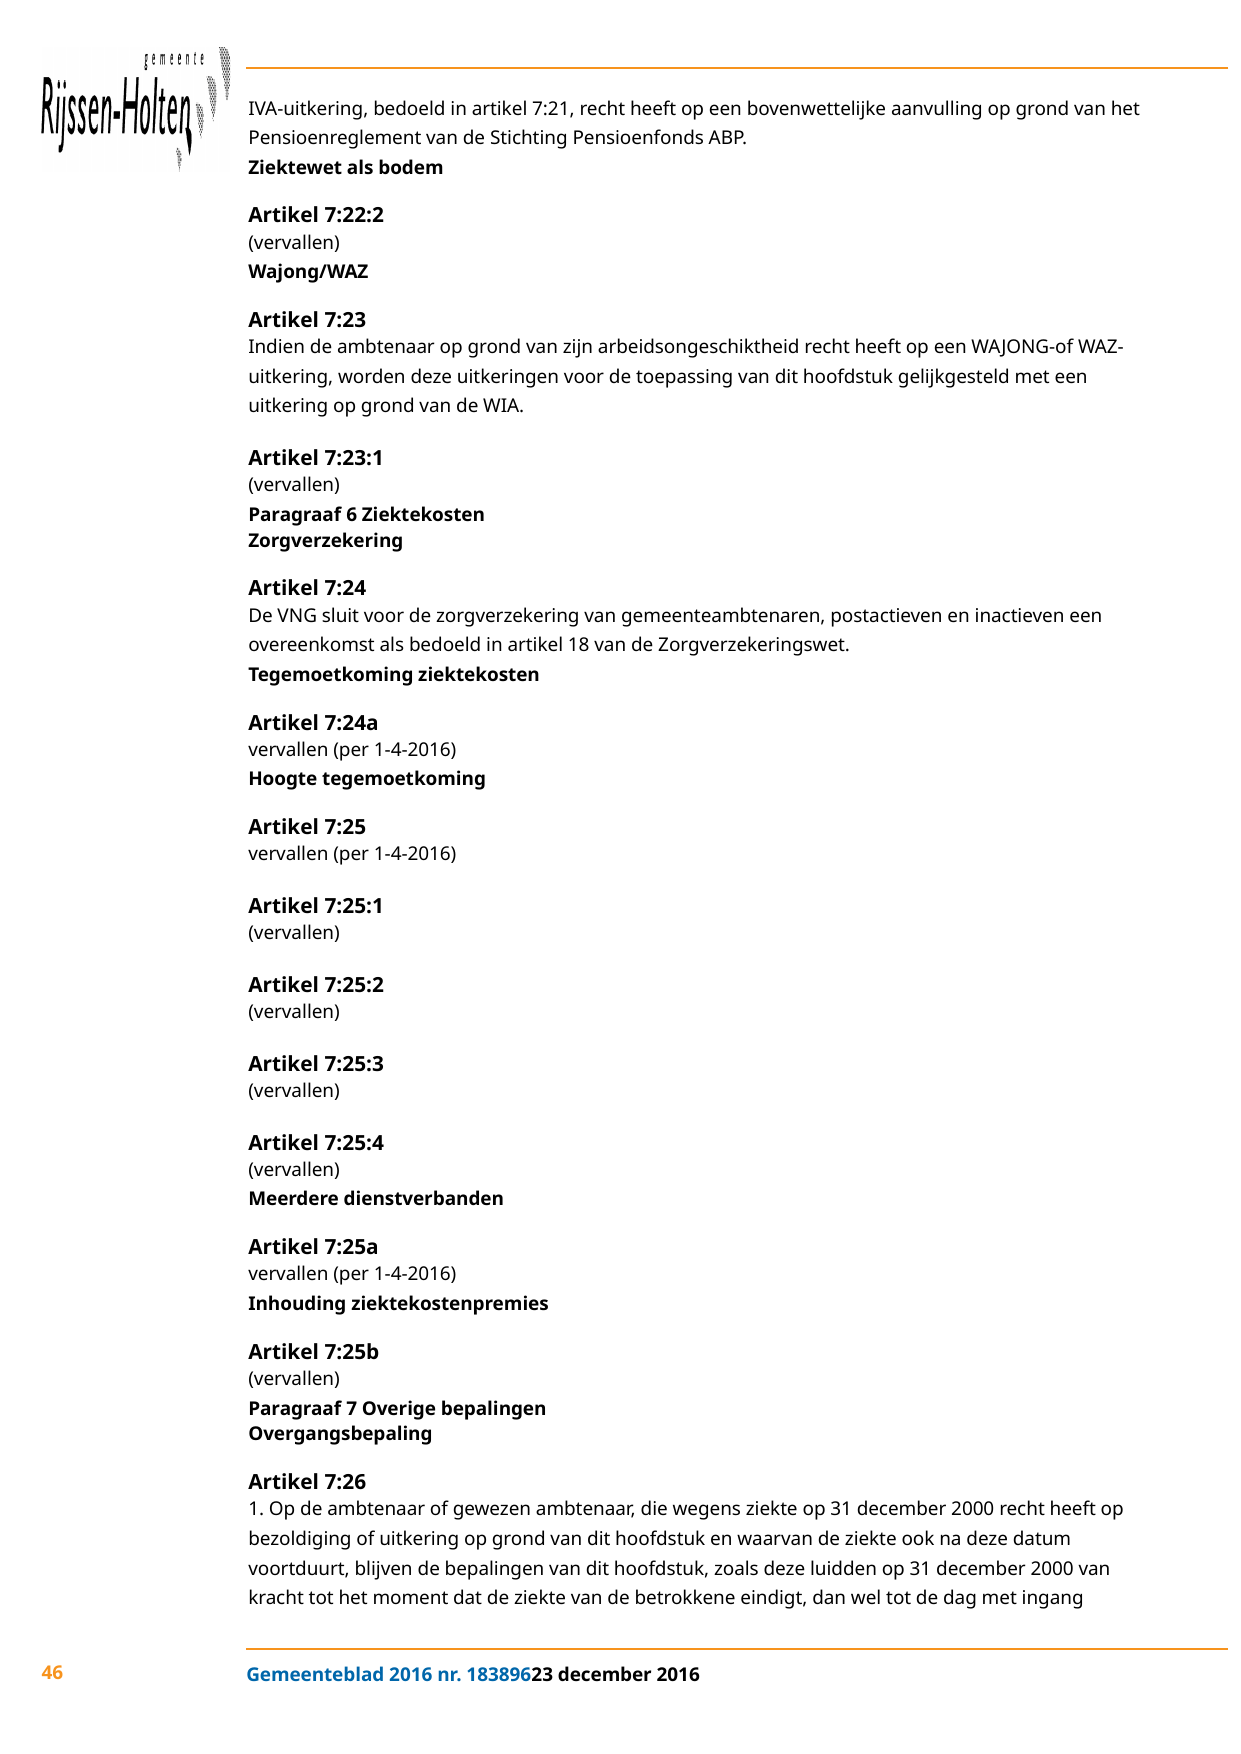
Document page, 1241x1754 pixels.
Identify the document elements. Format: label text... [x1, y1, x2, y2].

text Artikel 7:25a [248, 1232, 1152, 1261]
text 1. Op de ambtenaar of gewezen ambtenaar, die wegens ziekte op 31 december 2000 recht heeft op bezoldiging of uitkering op grond van dit hoofdstuk en waarvan de ziekte ook na deze datum voortduurt, blijven de bepalingen van dit hoofdstuk, zoals deze luidden op 31 december 2000 van kracht tot het moment dat de ziekte van de betrokkene eindigt, dan wel tot de dag met ingang [248, 1496, 1152, 1610]
text (vervallen) [248, 472, 1152, 497]
text Artikel 7:22:2 [248, 201, 1152, 229]
text Artikel 7:25:4 [248, 1128, 1152, 1156]
text Overgangsbepaling [248, 1421, 1152, 1446]
text (vervallen) [248, 1156, 1152, 1182]
text Tegemoetkoming ziektekosten [248, 661, 1152, 687]
text Artikel 7:23 [248, 305, 1152, 333]
text (vervallen) [248, 998, 1152, 1024]
text vervallen (per 1-4-2016) [248, 841, 1152, 866]
text Artikel 7:24a [248, 708, 1152, 736]
text Artikel 7:25:2 [248, 970, 1152, 998]
text Inhouding ziektekostenpremies [248, 1290, 1152, 1316]
text (vervallen) [248, 919, 1152, 945]
text Indien de ambtenaar op grond van zijn arbeidsongeschiktheid recht heeft op een WAJONG-of WAZ-uitkering, worden deze uitkeringen voor de toepassing van dit hoofdstuk gelijkgesteld met een uitkering op grond van de WIA. [248, 333, 1152, 418]
text De VNG sluit voor de zorgverzekering van gemeenteambtenaren, postactieven en inactieven een overeenkomst als bedoeld in artikel 18 van de Zorgverzekeringswet. [248, 602, 1152, 657]
text Artikel 7:23:1 [248, 443, 1152, 472]
text Paragraaf 6 Ziektekosten [248, 501, 1152, 527]
text Zorgverzekering [248, 527, 1152, 553]
text Ziektewet als bodem [248, 154, 1152, 180]
picture [41, 47, 231, 172]
text Artikel 7:25:1 [248, 891, 1152, 919]
text Artikel 7:25:3 [248, 1049, 1152, 1077]
text vervallen (per 1-4-2016) [248, 1261, 1152, 1286]
text (vervallen) [248, 1077, 1152, 1103]
text IVA-uitkering, bedoeld in artikel 7:21, recht heeft op een bovenwettelijke aanvulling op grond van het Pensioenreglement van de Stichting Pensioenfonds ABP. [248, 95, 1152, 150]
text Artikel 7:26 [248, 1467, 1152, 1496]
text Paragraaf 7 Overige bepalingen [248, 1395, 1152, 1421]
text Artikel 7:25b [248, 1337, 1152, 1365]
text (vervallen) [248, 1365, 1152, 1391]
text Wajong/WAZ [248, 258, 1152, 284]
text Meerdere dienstverbanden [248, 1186, 1152, 1211]
text (vervallen) [248, 229, 1152, 255]
text Hoogte tegemoetkoming [248, 766, 1152, 791]
text vervallen (per 1-4-2016) [248, 736, 1152, 762]
text Artikel 7:24 [248, 573, 1152, 602]
text Artikel 7:25 [248, 812, 1152, 841]
